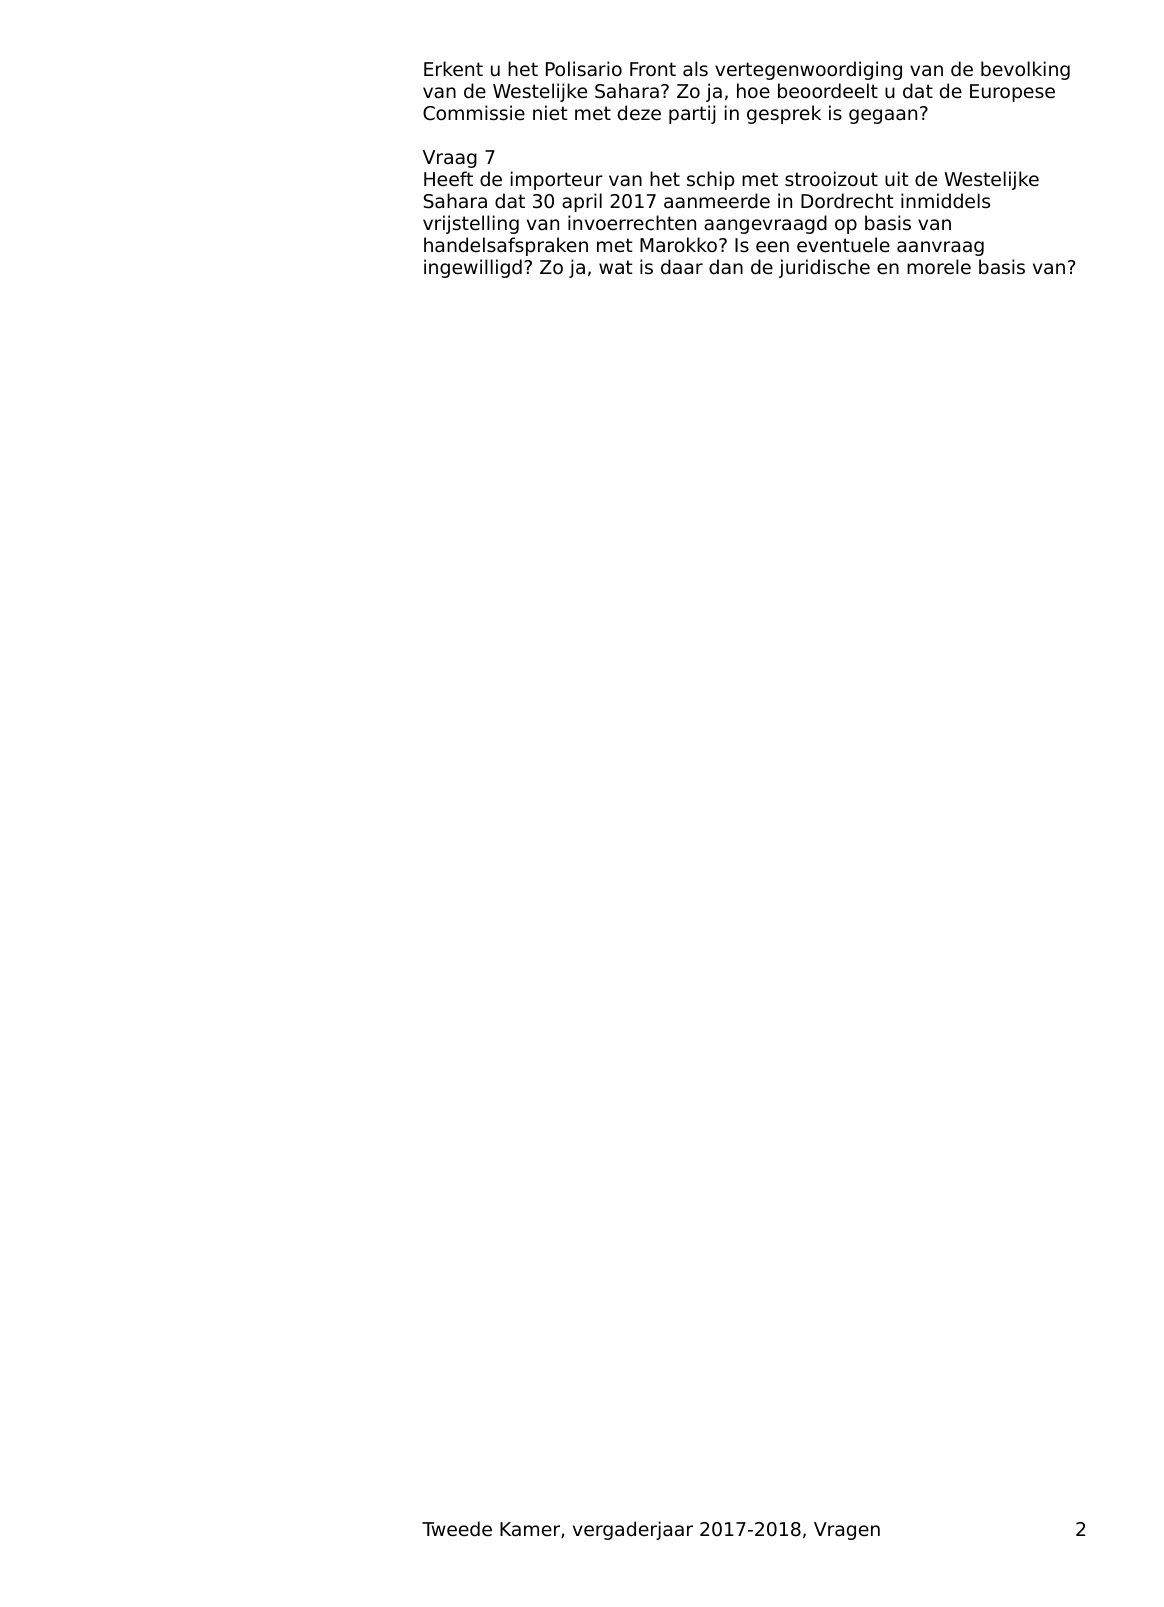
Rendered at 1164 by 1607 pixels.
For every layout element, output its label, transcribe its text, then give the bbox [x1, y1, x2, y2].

text Erkent u het Polisario Front als vertegenwoordiging van de bevolking van de Westelijke Sahara? Zo ja, hoe beoordeelt u dat de Europese Commissie niet met deze partij in gesprek is gegaan? [422, 59, 1087, 125]
text Heeft de importeur van het schip met strooizout uit de Westelijke Sahara dat 30 april 2017 aanmeerde in Dordrecht inmiddels vrijstelling van invoerrechten aangevraagd op basis van handelsafspraken met Marokko? Is een eventuele aanvraag ingewilligd? Zo ja, wat is daar dan de juridische en morele basis van? [422, 169, 1087, 279]
text Vraag 7 [422, 147, 1087, 169]
